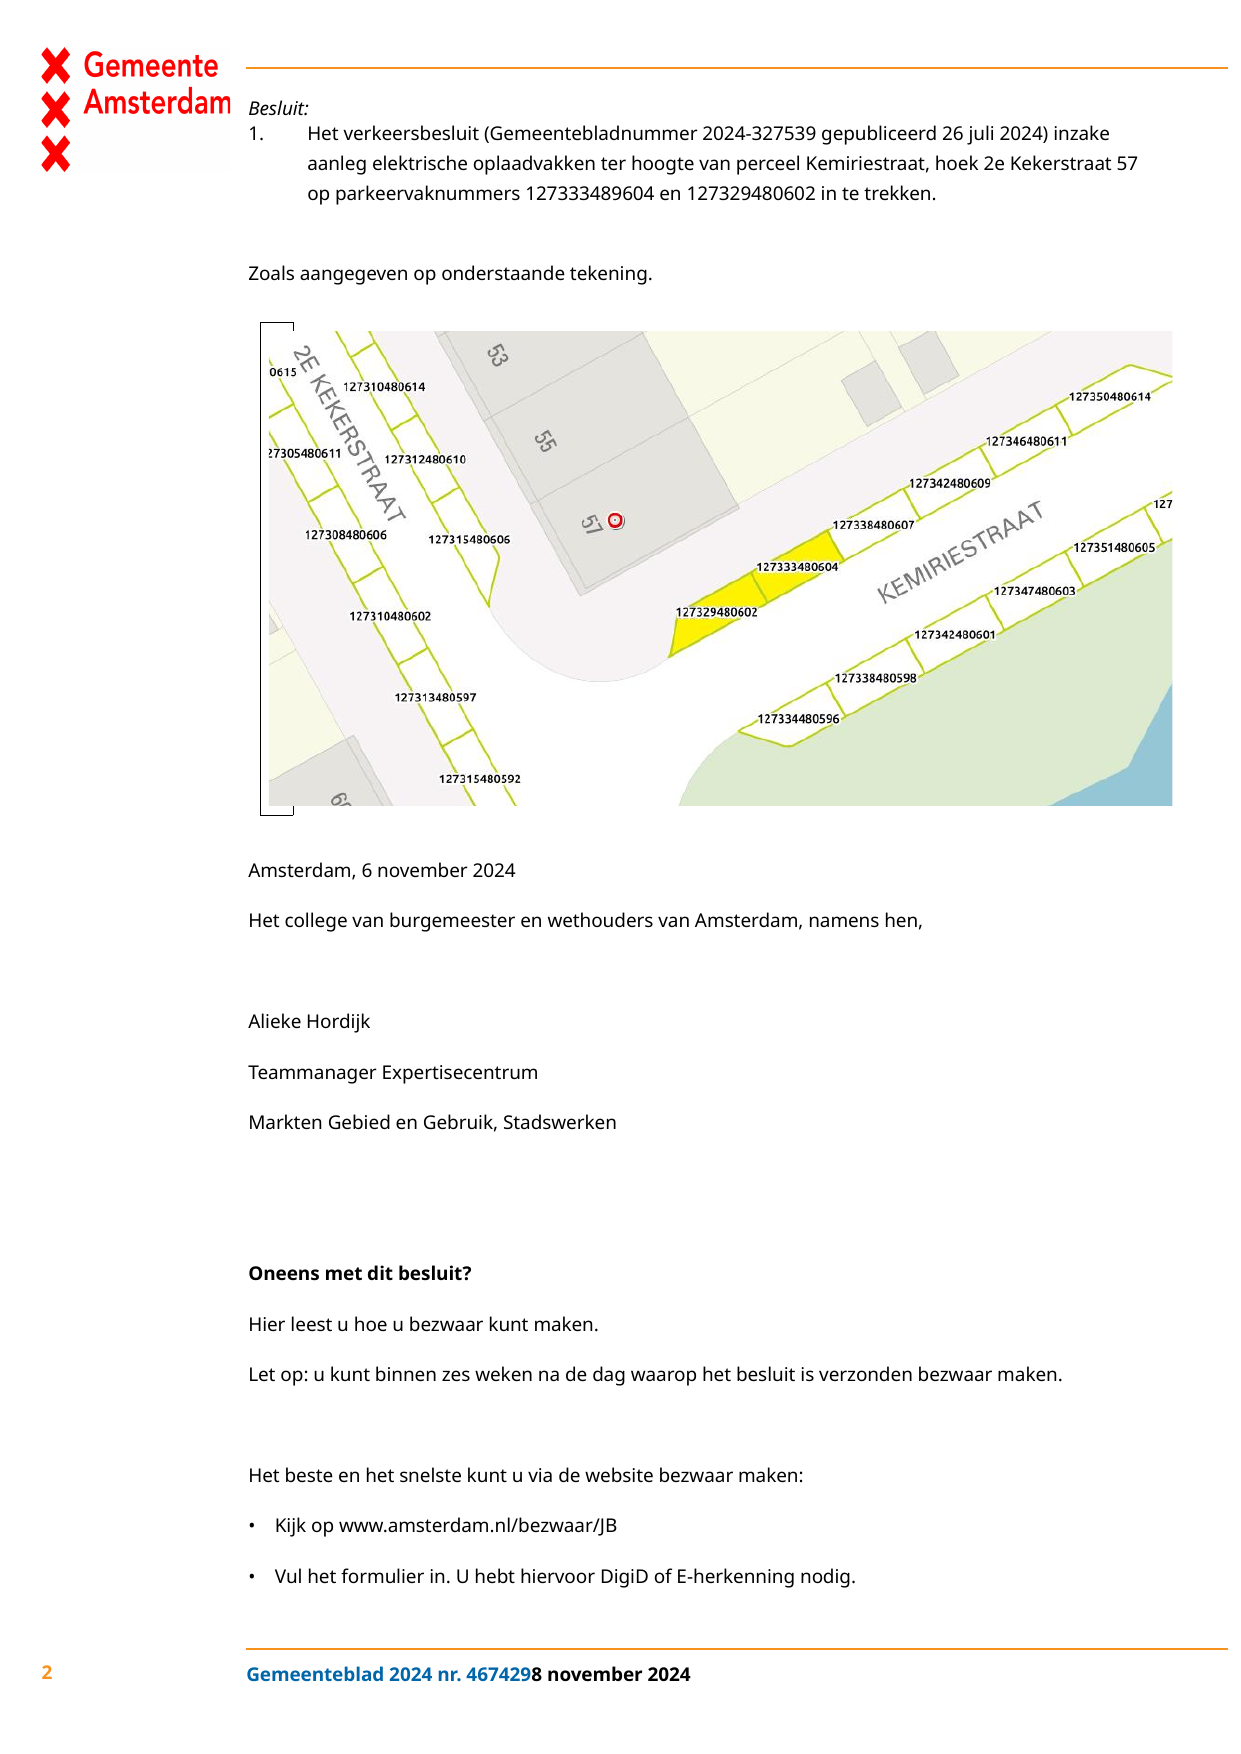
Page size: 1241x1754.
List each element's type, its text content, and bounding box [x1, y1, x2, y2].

picture [268, 331, 1173, 806]
text Hier leest u hoe u bezwaar kunt maken. [248, 1311, 1152, 1337]
picture [41, 47, 231, 172]
text Markten Gebied en Gebruik, Stadswerken [248, 1109, 1152, 1135]
list Het verkeersbesluit (Gemeentebladnummer 2024-327539 gepubliceerd 26 juli 2024) inzake aanleg elektrische oplaadvakken ter hoogte van perceel Kemiriestraat, hoek 2e Kekerstraat 57 op parkeervaknummers 127333489604 en 127329480602 in te trekken. [248, 121, 1152, 205]
text • Kijk op www.amsterdam.nl/bezwaar/JB [248, 1513, 1152, 1538]
text Amsterdam, 6 november 2024 [248, 857, 1152, 883]
text Het beste en het snelste kunt u via de website bezwaar maken: [248, 1462, 1152, 1488]
text Let op: u kunt binnen zes weken na de dag waarop het besluit is verzonden bezwaar maken. [248, 1361, 1152, 1387]
text Het college van burgemeester en wethouders van Amsterdam, namens hen, [248, 908, 1152, 933]
text • Vul het formulier in. U hebt hiervoor DigiD of E-herkenning nodig. [248, 1563, 1152, 1589]
text Zoals aangegeven op onderstaande tekening. [248, 260, 1152, 285]
text Besluit: [248, 95, 1152, 121]
text Alieke Hordijk [248, 1008, 1152, 1034]
text Oneens met dit besluit? [248, 1261, 1152, 1286]
text Teammanager Expertisecentrum [248, 1059, 1152, 1084]
